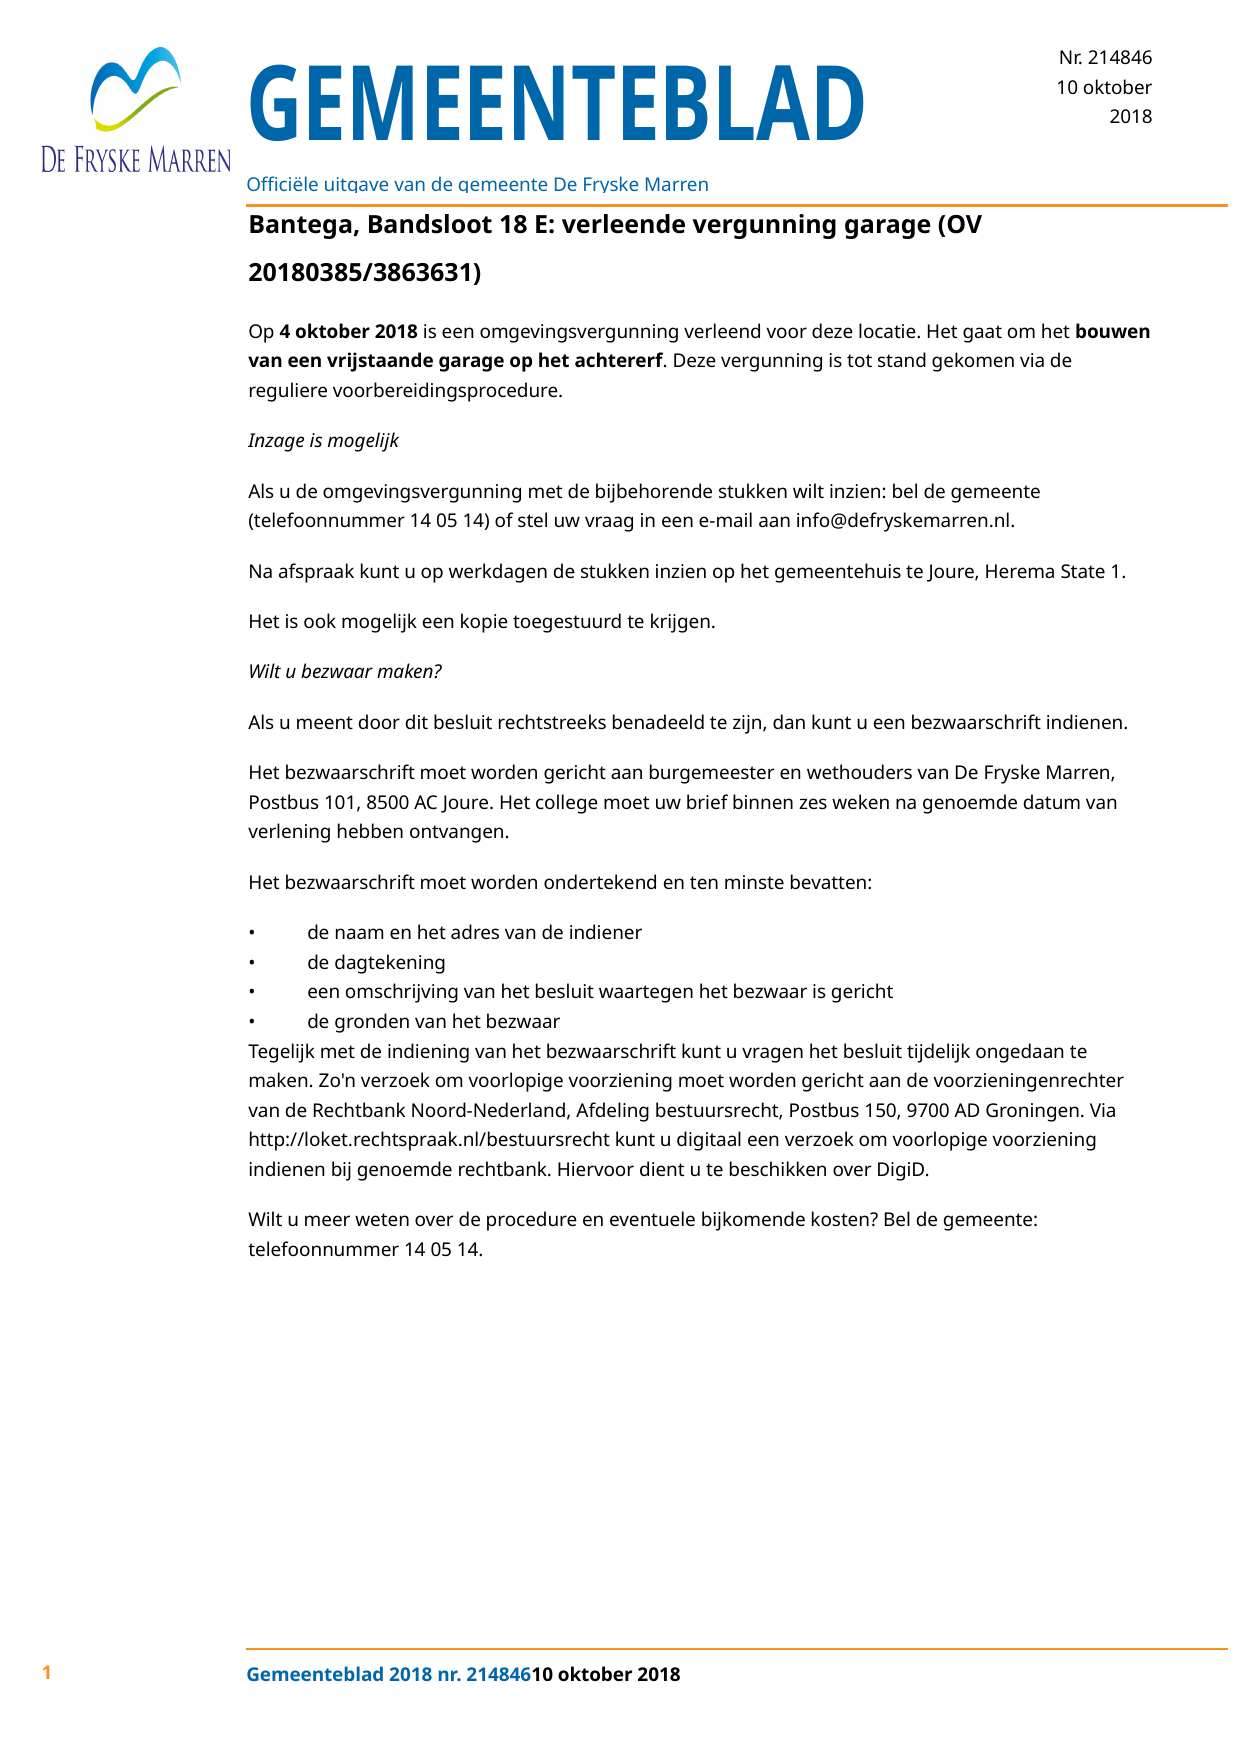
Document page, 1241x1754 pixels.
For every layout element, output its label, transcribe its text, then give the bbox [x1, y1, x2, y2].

list de gronden van het bezwaar [248, 1008, 1152, 1034]
text Inzage is mogelijk [248, 427, 1152, 453]
text Wilt u bezwaar maken? [248, 659, 1152, 684]
picture [41, 47, 231, 172]
text Het bezwaarschrift moet worden ondertekend en ten minste bevatten: [248, 869, 1152, 895]
text Op 4 oktober 2018 is een omgevingsvergunning verleend voor deze locatie. Het gaat om het bouwen van een vrijstaande garage op het achtererf. Deze vergunning is tot stand gekomen via de reguliere voorbereidingsprocedure. [248, 318, 1152, 403]
text Tegelijk met de indiening van het bezwaarschrift kunt u vragen het besluit tijdelijk ongedaan te maken. Zo'n verzoek om voorlopige voorziening moet worden gericht aan de voorzieningenrechter van de Rechtbank Noord-Nederland, Afdeling bestuursrecht, Postbus 150, 9700 AD Groningen. Via http://loket.rechtspraak.nl/bestuursrecht kunt u digitaal een verzoek om voorlopige voorziening indienen bij genoemde rechtbank. Hiervoor dient u te beschikken over DigiD. [248, 1038, 1152, 1182]
list de naam en het adres van de indiener [248, 919, 1152, 945]
text Als u de omgevingsvergunning met de bijbehorende stukken wilt inzien: bel de gemeente (telefoonnummer 14 05 14) of stel uw vraag in een e-mail aan info@defryskemarren.nl. [248, 478, 1152, 533]
text Bantega, Bandsloot 18 E: verleende vergunning garage (OV 20180385/3863631) [248, 207, 1152, 288]
text Het bezwaarschrift moet worden gericht aan burgemeester en wethouders van De Fryske Marren, Postbus 101, 8500 AC Joure. Het college moet uw brief binnen zes weken na genoemde datum van verlening hebben ontvangen. [248, 759, 1152, 844]
text Als u meent door dit besluit rechtstreeks benadeeld te zijn, dan kunt u een bezwaarschrift indienen. [248, 709, 1152, 735]
list een omschrijving van het besluit waartegen het bezwaar is gericht [248, 979, 1152, 1004]
text Wilt u meer weten over de procedure en eventuele bijkomende kosten? Bel de gemeente: telefoonnummer 14 05 14. [248, 1207, 1152, 1262]
text Het is ook mogelijk een kopie toegestuurd te krijgen. [248, 608, 1152, 634]
list de dagtekening [248, 949, 1152, 975]
text Na afspraak kunt u op werkdagen de stukken inzien op het gemeentehuis te Joure, Herema State 1. [248, 558, 1152, 584]
